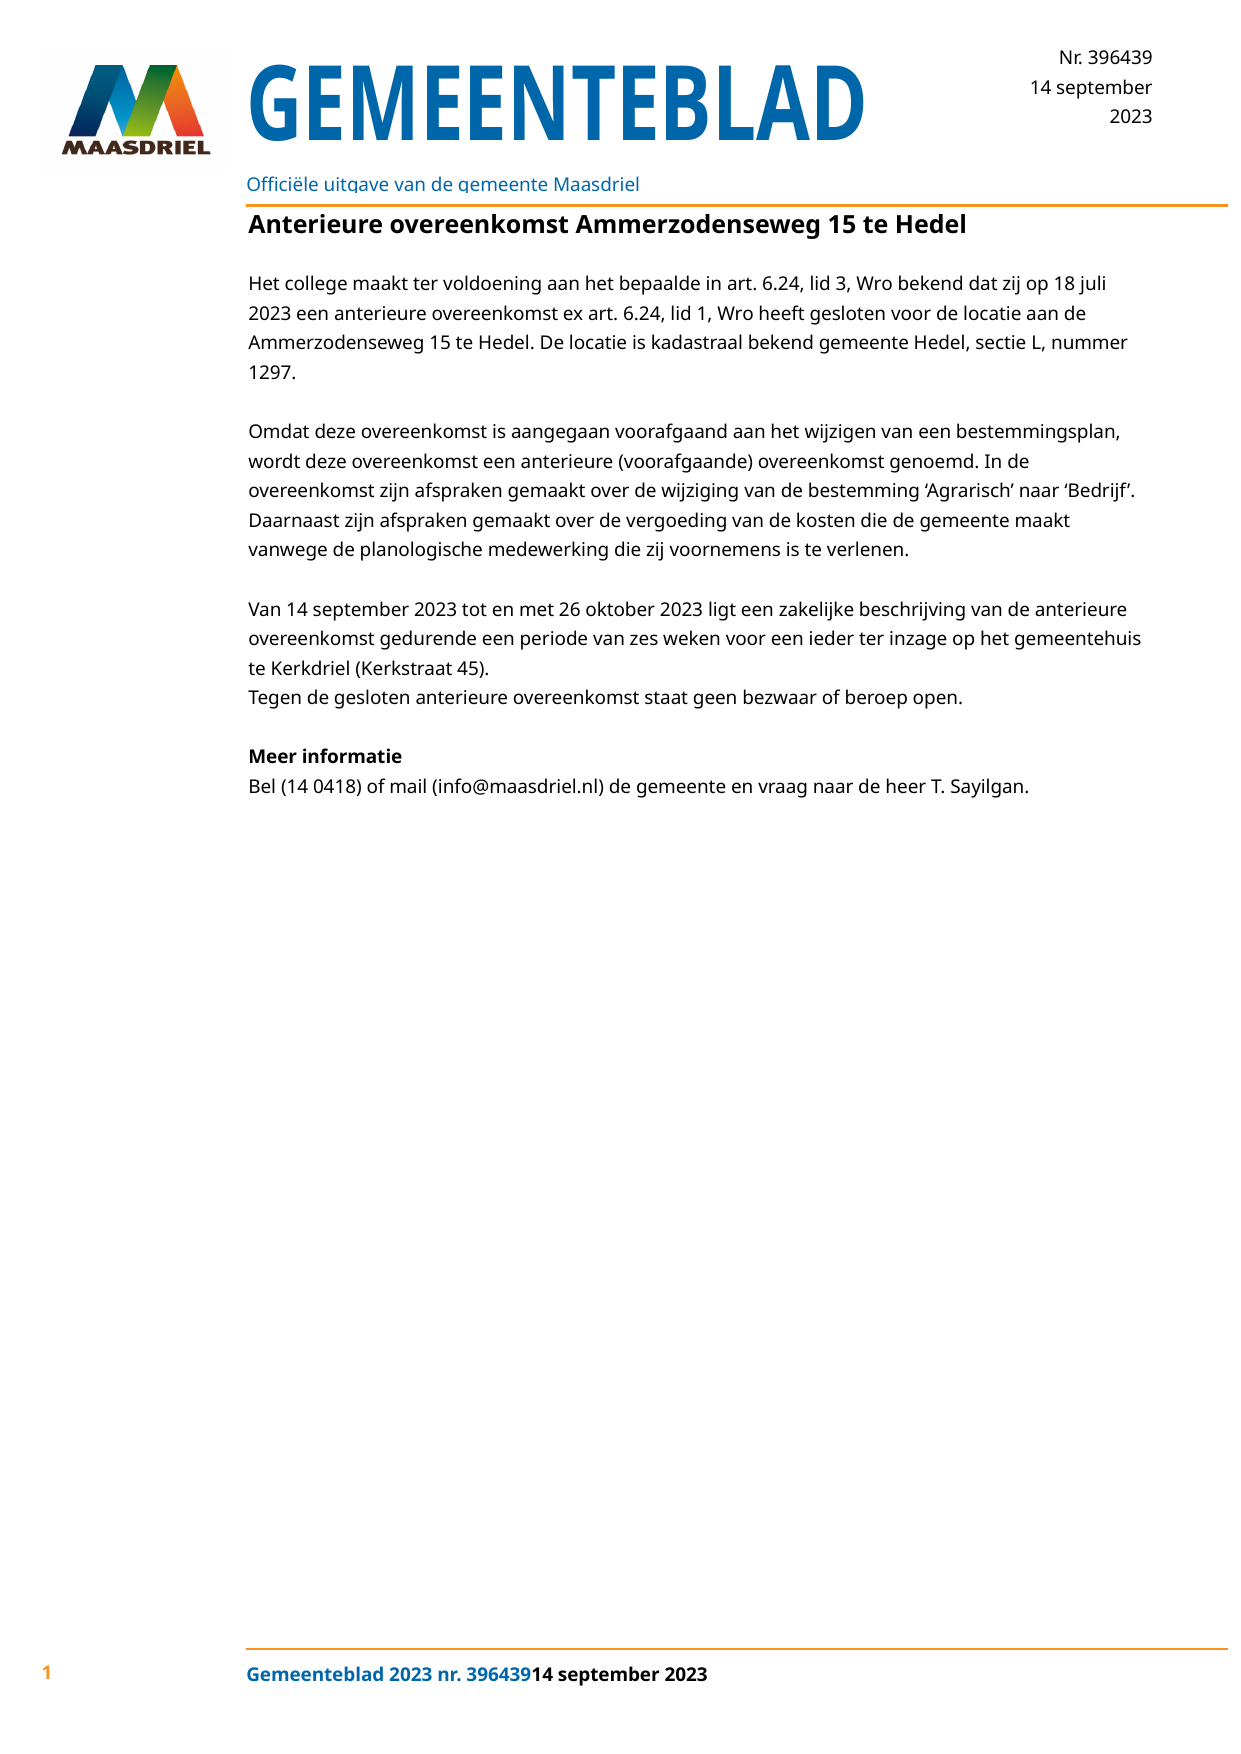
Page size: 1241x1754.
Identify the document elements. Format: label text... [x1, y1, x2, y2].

text Het college maakt ter voldoening aan het bepaalde in art. 6.24, lid 3, Wro bekend dat zij op 18 juli 2023 een anterieure overeenkomst ex art. 6.24, lid 1, Wro heeft gesloten voor de locatie aan de Ammerzodenseweg 15 te Hedel. De locatie is kadastraal bekend gemeente Hedel, sectie L, nummer 1297. [248, 270, 1152, 385]
text Anterieure overeenkomst Ammerzodenseweg 15 te Hedel [248, 207, 1152, 241]
text Tegen de gesloten anterieure overeenkomst staat geen bezwaar of beroep open. [248, 684, 1152, 710]
text Van 14 september 2023 tot en met 26 oktober 2023 ligt een zakelijke beschrijving van de anterieure [248, 596, 1152, 621]
text Omdat deze overeenkomst is aangegaan voorafgaand aan het wijzigen van een bestemmingsplan, wordt deze overeenkomst een anterieure (voorafgaande) overeenkomst genoemd. In de overeenkomst zijn afspraken gemaakt over de wijziging van de bestemming ‘Agrarisch’ naar ‘Bedrijf’. Daarnaast zijn afspraken gemaakt over de vergoeding van de kosten die de gemeente maakt vanwege de planologische medewerking die zij voornemens is te verlenen. [248, 418, 1152, 562]
picture [41, 47, 231, 172]
text Bel (14 0418) of mail (info@maasdriel.nl) de gemeente en vraag naar de heer T. Sayilgan. [248, 773, 1152, 799]
text overeenkomst gedurende een periode van zes weken voor een ieder ter inzage op het gemeentehuis te Kerkdriel (Kerkstraat 45). [248, 625, 1152, 681]
text Meer informatie [248, 744, 1152, 769]
